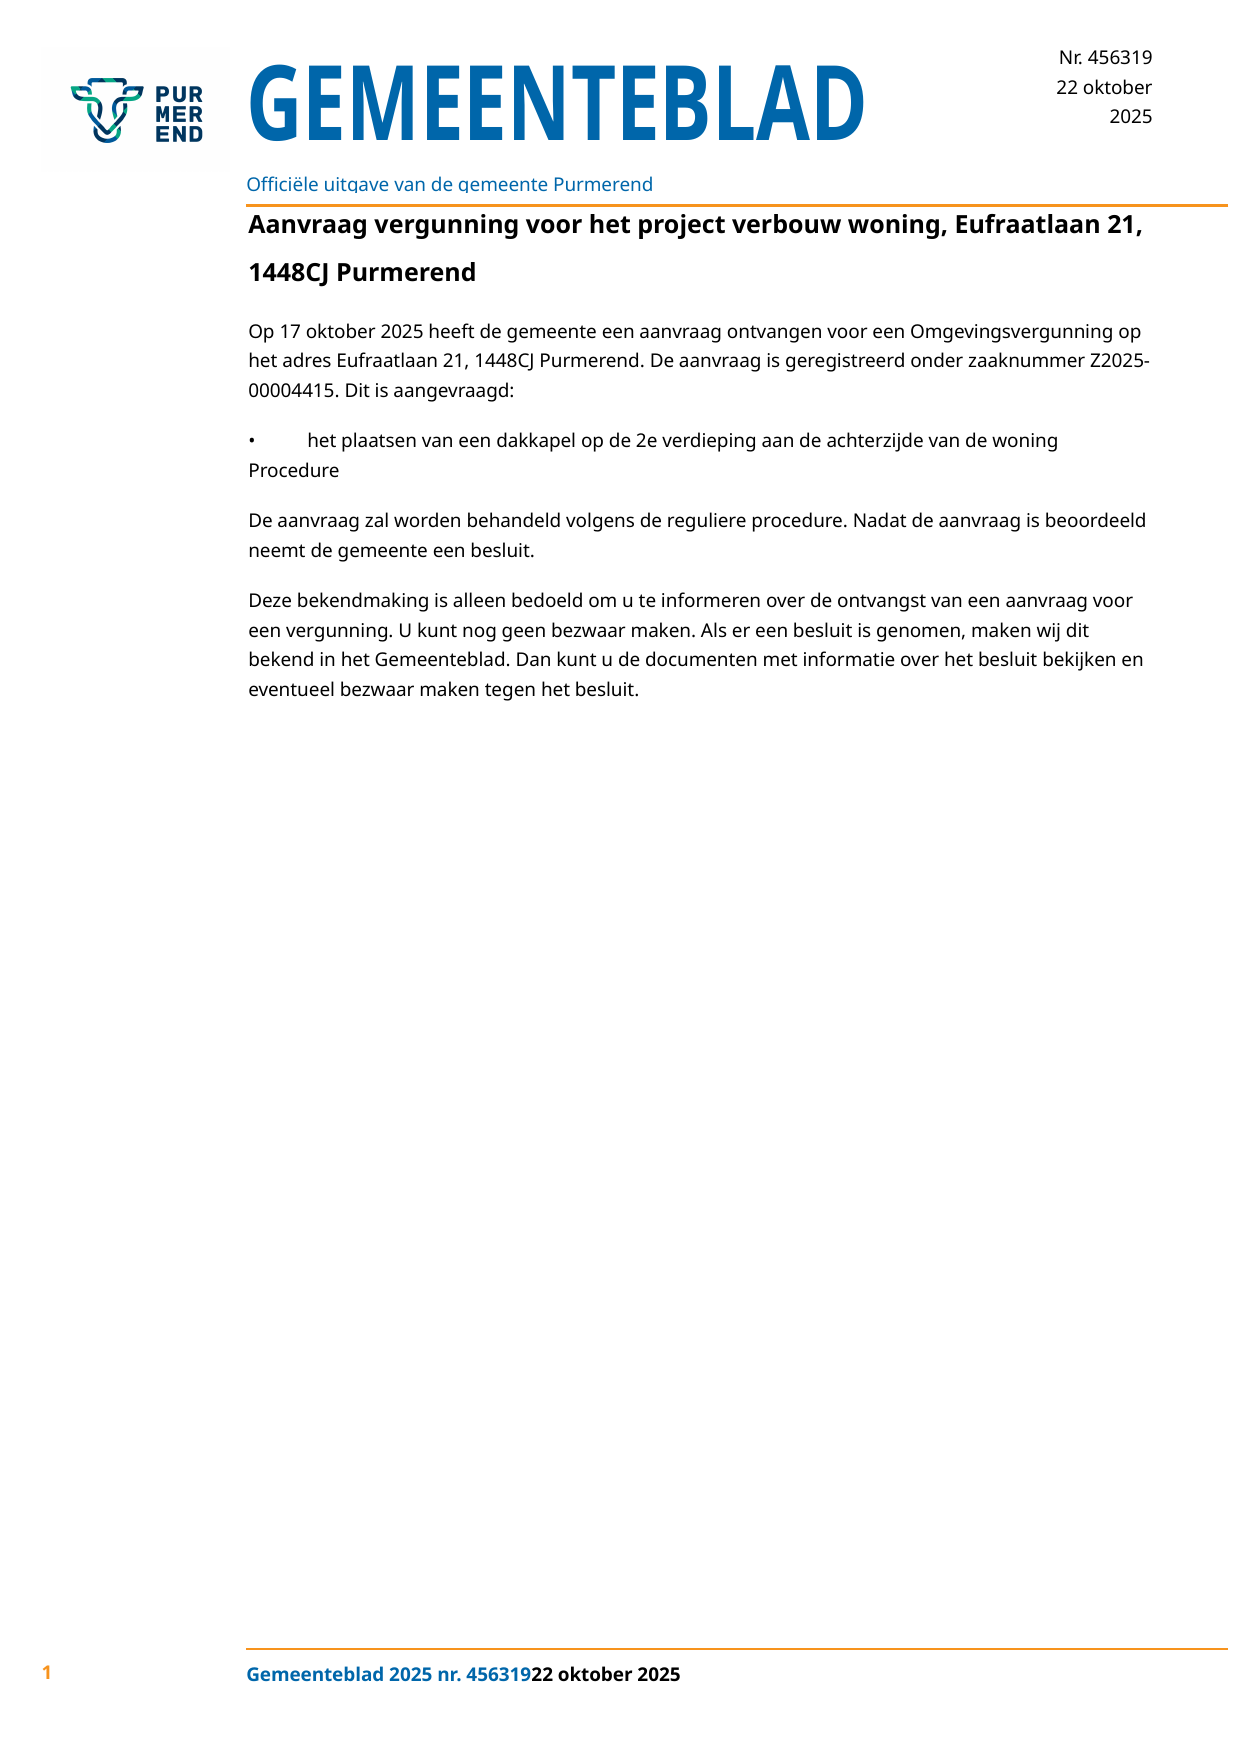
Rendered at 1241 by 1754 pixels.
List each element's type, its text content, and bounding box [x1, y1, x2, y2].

text Aanvraag vergunning voor het project verbouw woning, Eufraatlaan 21, 1448CJ Purmerend [248, 207, 1152, 288]
text De aanvraag zal worden behandeld volgens de reguliere procedure. Nadat de aanvraag is beoordeeld neemt de gemeente een besluit. [248, 507, 1152, 563]
list het plaatsen van een dakkapel op de 2e verdieping aan de achterzijde van de woning [248, 427, 1152, 453]
text Procedure [248, 457, 1152, 483]
text Op 17 oktober 2025 heeft de gemeente een aanvraag ontvangen voor een Omgevingsvergunning op het adres Eufraatlaan 21, 1448CJ Purmerend. De aanvraag is geregistreerd onder zaaknummer Z2025-00004415. Dit is aangevraagd: [248, 318, 1152, 403]
picture [41, 47, 231, 172]
text Deze bekendmaking is alleen bedoeld om u te informeren over de ontvangst van een aanvraag voor een vergunning. U kunt nog geen bezwaar maken. Als er een besluit is genomen, maken wij dit bekend in het Gemeenteblad. Dan kunt u de documenten met informatie over het besluit bekijken en eventueel bezwaar maken tegen het besluit. [248, 587, 1152, 702]
